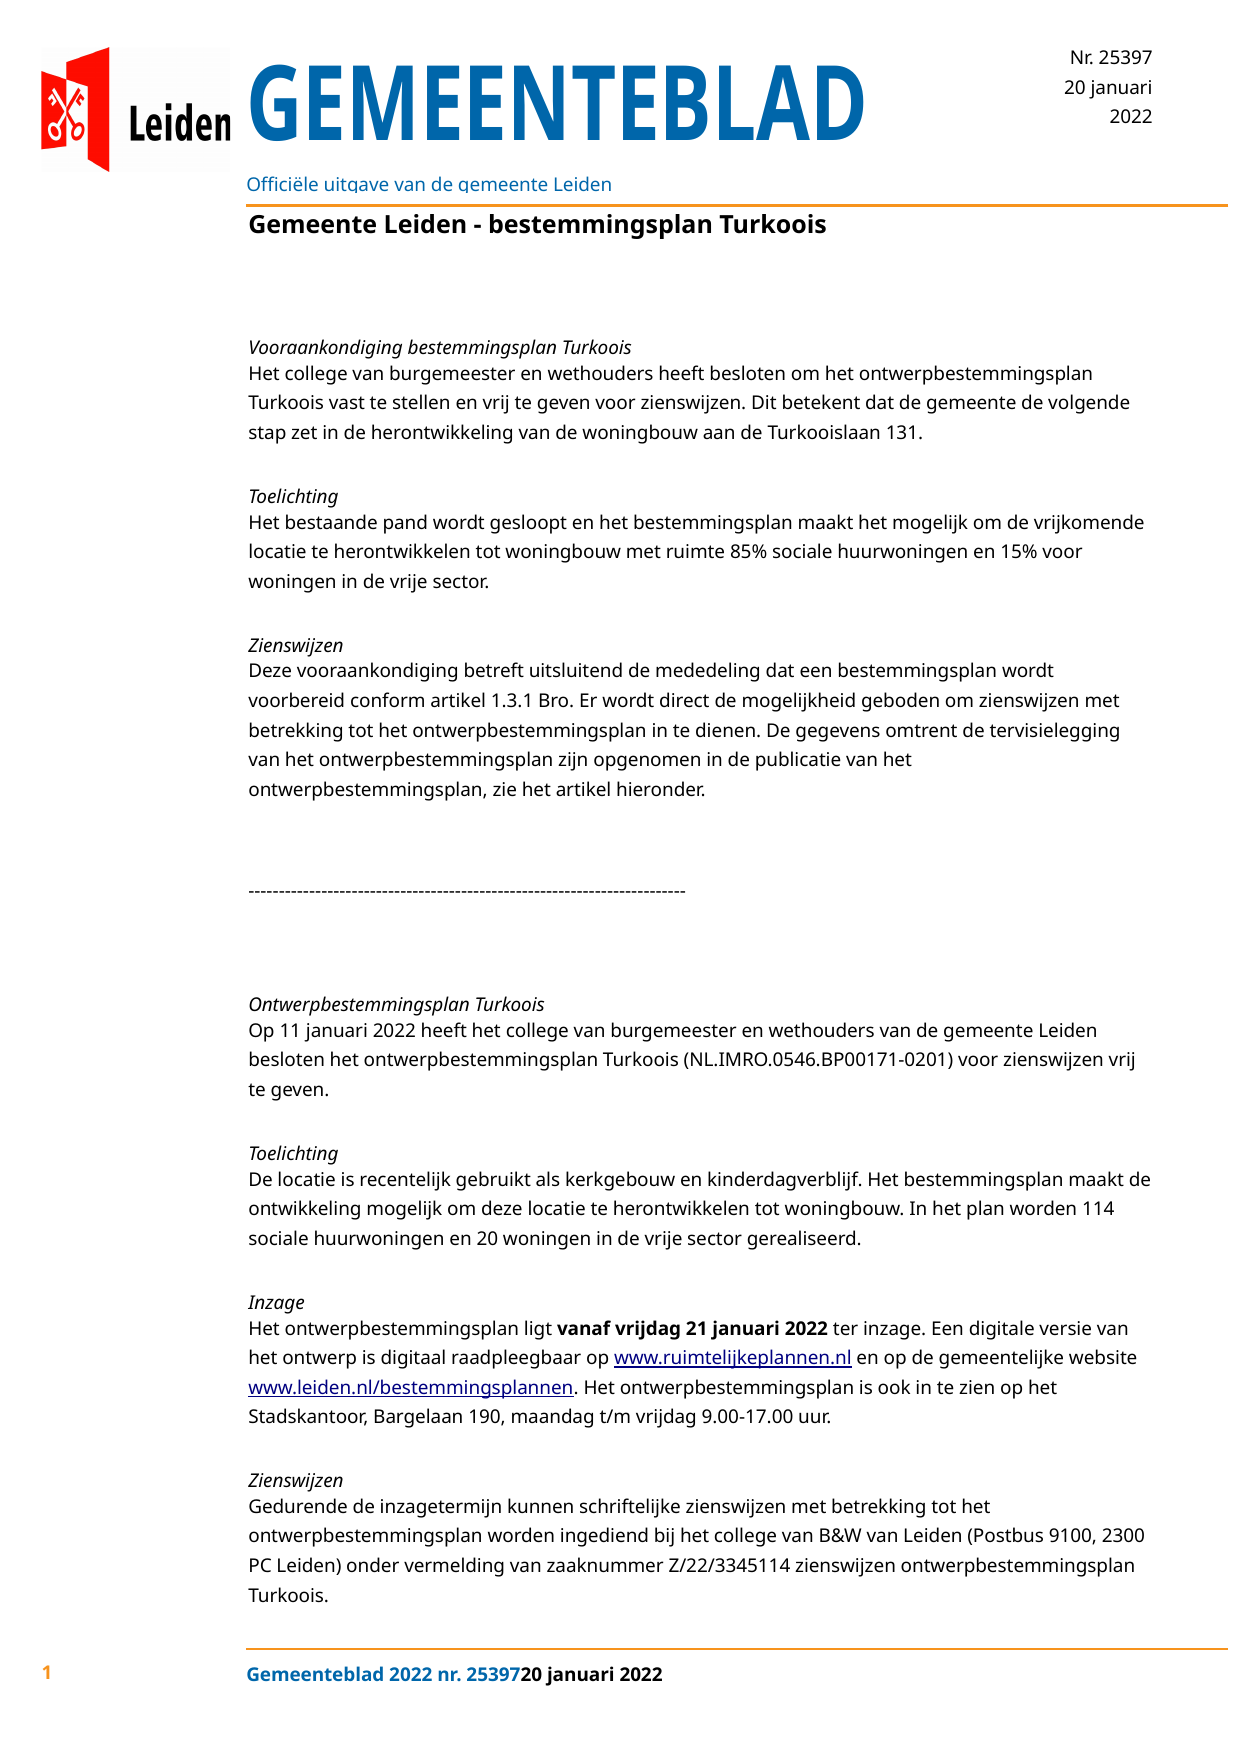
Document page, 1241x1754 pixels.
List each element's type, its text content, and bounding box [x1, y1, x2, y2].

text ------------------------------------------------------------------------ [248, 877, 1152, 903]
text Het college van burgemeester en wethouders heeft besloten om het ontwerpbestemmingsplan Turkoois vast te stellen en vrij te geven voor zienswijzen. Dit betekent dat de gemeente de volgende stap zet in de herontwikkeling van de woningbouw aan de Turkooislaan 131. [248, 360, 1152, 445]
text Zienswijzen [248, 632, 1152, 658]
picture [41, 47, 231, 172]
text Inzage [248, 1289, 1152, 1315]
text Toelichting [248, 1140, 1152, 1166]
text Zienswijzen [248, 1467, 1152, 1493]
text Deze vooraankondiging betreft uitsluitend de mededeling dat een bestemmingsplan wordt voorbereid conform artikel 1.3.1 Bro. Er wordt direct de mogelijkheid geboden om zienswijzen met betrekking tot het ontwerpbestemmingsplan in te dienen. De gegevens omtrent de tervisielegging van het ontwerpbestemmingsplan zijn opgenomen in de publicatie van het ontwerpbestemmingsplan, zie het artikel hieronder. [248, 658, 1152, 802]
text Het ontwerpbestemmingsplan ligt vanaf vrijdag 21 januari 2022 ter inzage. Een digitale versie van het ontwerp is digitaal raadpleegbaar op www.ruimtelijkeplannen.nl en op de gemeentelijke website www.leiden.nl/bestemmingsplannen. Het ontwerpbestemmingsplan is ook in te zien op het Stadskantoor, Bargelaan 190, maandag t/m vrijdag 9.00-17.00 uur. [248, 1315, 1152, 1429]
text Op 11 januari 2022 heeft het college van burgemeester en wethouders van de gemeente Leiden besloten het ontwerpbestemmingsplan Turkoois (NL.IMRO.0546.BP00171-0201) voor zienswijzen vrij te geven. [248, 1017, 1152, 1102]
text Gemeente Leiden - bestemmingsplan Turkoois [248, 207, 1152, 241]
text Het bestaande pand wordt gesloopt en het bestemmingsplan maakt het mogelijk om de vrijkomende locatie te herontwikkelen tot woningbouw met ruimte 85% sociale huurwoningen en 15% voor woningen in de vrije sector. [248, 509, 1152, 594]
text Vooraankondiging bestemmingsplan Turkoois [248, 334, 1152, 360]
text Toelichting [248, 483, 1152, 509]
text Gedurende de inzagetermijn kunnen schriftelijke zienswijzen met betrekking tot het ontwerpbestemmingsplan worden ingediend bij het college van B&W van Leiden (Postbus 9100, 2300 PC Leiden) onder vermelding van zaaknummer Z/22/3345114 zienswijzen ontwerpbestemmingsplan Turkoois. [248, 1493, 1152, 1608]
text De locatie is recentelijk gebruikt als kerkgebouw en kinderdagverblijf. Het bestemmingsplan maakt de ontwikkeling mogelijk om deze locatie te herontwikkelen tot woningbouw. In het plan worden 114 sociale huurwoningen en 20 woningen in de vrije sector gerealiseerd. [248, 1166, 1152, 1251]
text Ontwerpbestemmingsplan Turkoois [248, 991, 1152, 1017]
